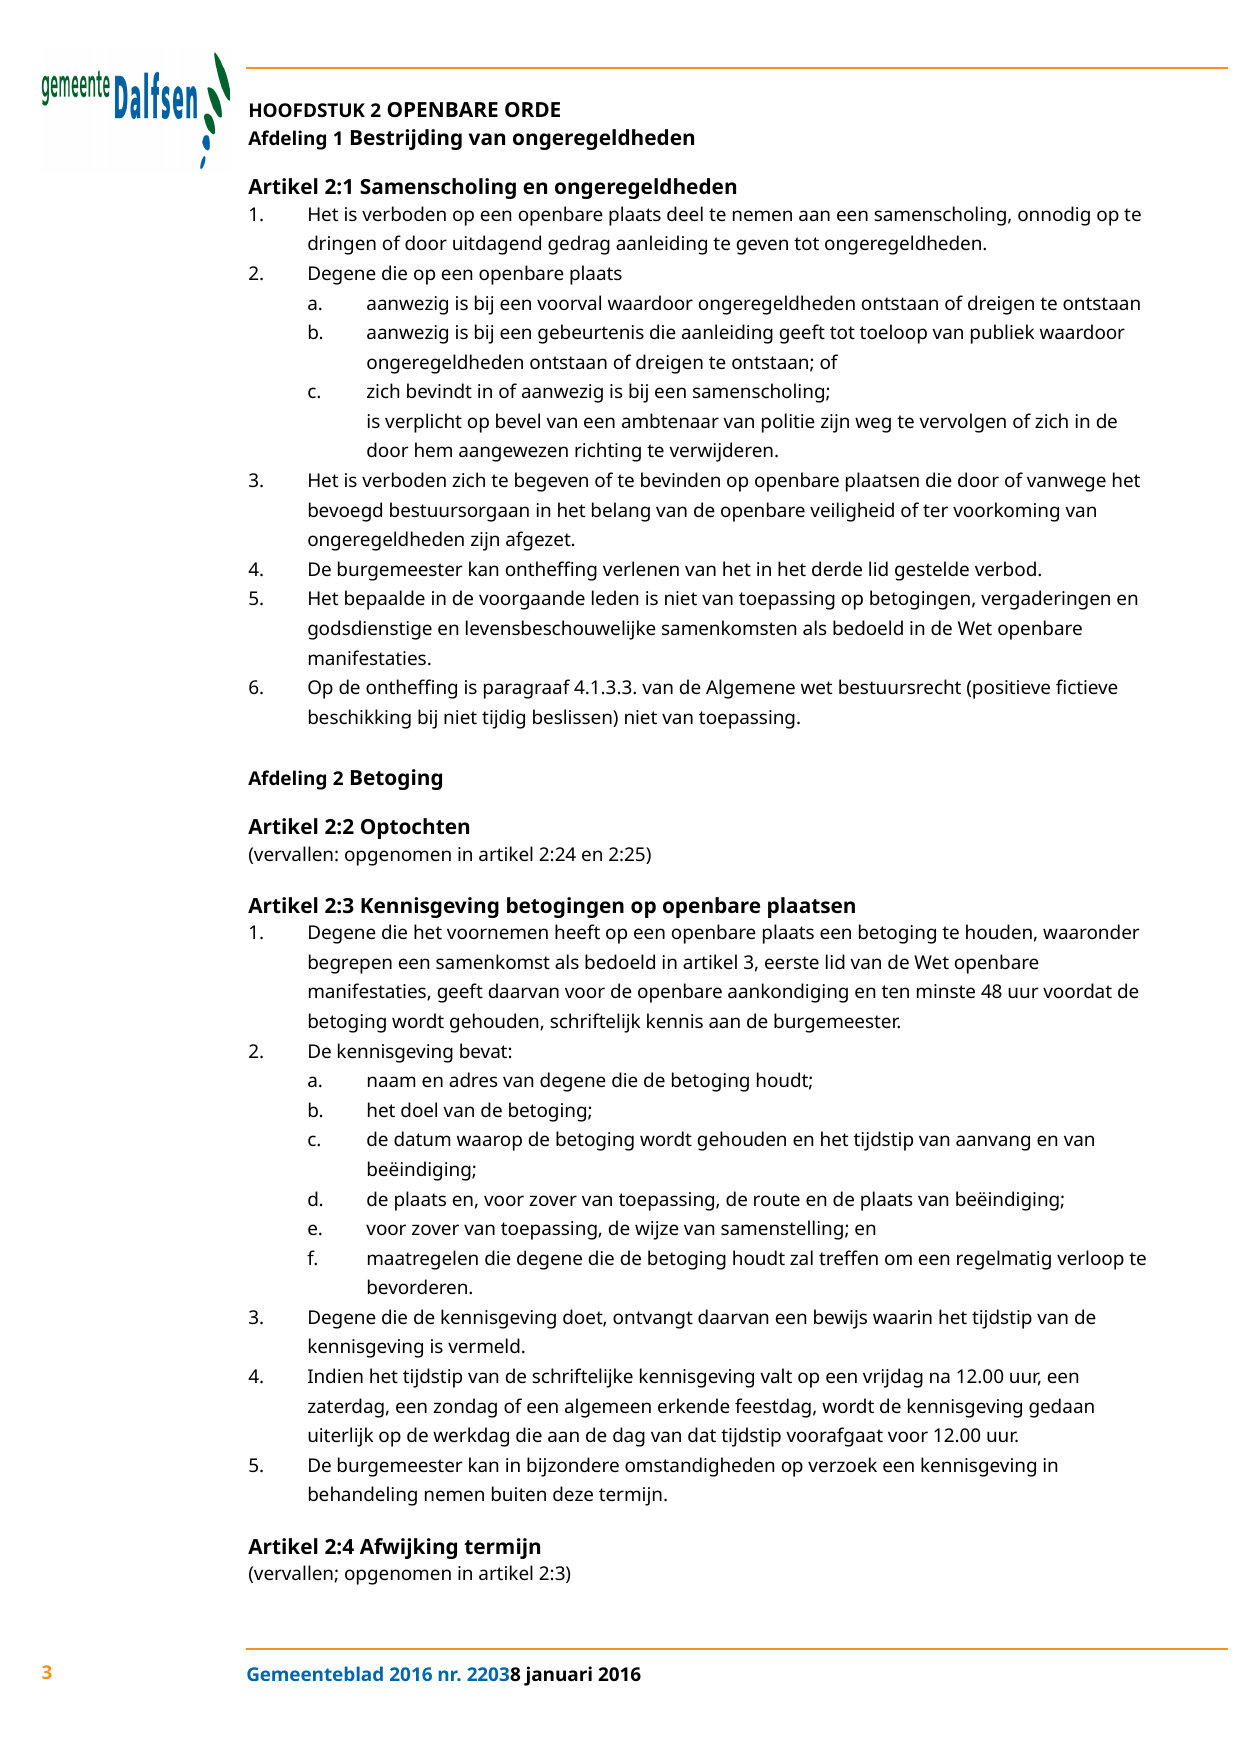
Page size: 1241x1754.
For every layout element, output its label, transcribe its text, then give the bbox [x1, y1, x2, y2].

picture [41, 47, 231, 172]
text Afdeling 2 Betoging [248, 763, 1152, 791]
text (vervallen; opgenomen in artikel 2:3) [248, 1561, 1152, 1586]
list de plaats en, voor zover van toepassing, de route en de plaats van beëindiging; [307, 1186, 1152, 1212]
list Het is verboden zich te begeven of te bevinden op openbare plaatsen die door of vanwege het bevoegd bestuursorgaan in het belang van de openbare veiligheid of ter voorkoming van ongeregeldheden zijn afgezet. [248, 467, 1152, 552]
list Het bepaalde in de voorgaande leden is niet van toepassing op betogingen, vergaderingen en godsdienstige en levensbeschouwelijke samenkomsten als bedoeld in de Wet openbare manifestaties. [248, 586, 1152, 670]
list is verplicht op bevel van een ambtenaar van politie zijn weg te vervolgen of zich in de door hem aangewezen richting te verwijderen. [307, 408, 1152, 463]
list aanwezig is bij een voorval waardoor ongeregeldheden ontstaan of dreigen te ontstaan [307, 290, 1152, 315]
list voor zover van toepassing, de wijze van samenstelling; en [307, 1215, 1152, 1241]
text Artikel 2:3 Kennisgeving betogingen op openbare plaatsen [248, 891, 1152, 919]
list Op de ontheffing is paragraaf 4.1.3.3. van de Algemene wet bestuursrecht (positieve fictieve beschikking bij niet tijdig beslissen) niet van toepassing. [248, 674, 1152, 729]
list Degene die het voornemen heeft op een openbare plaats een betoging te houden, waaronder begrepen een samenkomst als bedoeld in artikel 3, eerste lid van de Wet openbare manifestaties, geeft daarvan voor de openbare aankondiging en ten minste 48 uur voordat de betoging wordt gehouden, schriftelijk kennis aan de burgemeester. [248, 919, 1152, 1034]
text Artikel 2:4 Afwijking termijn [248, 1532, 1152, 1561]
list Degene die op een openbare plaats [248, 260, 1152, 286]
list aanwezig is bij een gebeurtenis die aanleiding geeft tot toeloop van publiek waardoor ongeregeldheden ontstaan of dreigen te ontstaan; of [307, 319, 1152, 374]
text HOOFDSTUK 2 OPENBARE ORDE [248, 95, 1152, 123]
list De burgemeester kan ontheffing verlenen van het in het derde lid gestelde verbod. [248, 556, 1152, 582]
list De burgemeester kan in bijzondere omstandigheden op verzoek een kennisgeving in behandeling nemen buiten deze termijn. [248, 1452, 1152, 1507]
text (vervallen: opgenomen in artikel 2:24 en 2:25) [248, 841, 1152, 866]
list de datum waarop de betoging wordt gehouden en het tijdstip van aanvang en van beëindiging; [307, 1127, 1152, 1182]
text Artikel 2:1 Samenscholing en ongeregeldheden [248, 172, 1152, 201]
text Artikel 2:2 Optochten [248, 812, 1152, 841]
list maatregelen die degene die de betoging houdt zal treffen om een regelmatig verloop te bevorderen. [307, 1245, 1152, 1300]
list Indien het tijdstip van de schriftelijke kennisgeving valt op een vrijdag na 12.00 uur, een zaterdag, een zondag of een algemeen erkende feestdag, wordt de kennisgeving gedaan uiterlijk op de werkdag die aan de dag van dat tijdstip voorafgaat voor 12.00 uur. [248, 1363, 1152, 1448]
list zich bevindt in of aanwezig is bij een samenscholing; [307, 378, 1152, 404]
list De kennisgeving bevat: [248, 1038, 1152, 1064]
list Degene die de kennisgeving doet, ontvangt daarvan een bewijs waarin het tijdstip van de kennisgeving is vermeld. [248, 1304, 1152, 1359]
list naam en adres van degene die de betoging houdt; [307, 1067, 1152, 1093]
list het doel van de betoging; [307, 1097, 1152, 1123]
list Het is verboden op een openbare plaats deel te nemen aan een samenscholing, onnodig op te dringen of door uitdagend gedrag aanleiding te geven tot ongeregeldheden. [248, 201, 1152, 256]
text Afdeling 1 Bestrijding van ongeregeldheden [248, 123, 1152, 152]
